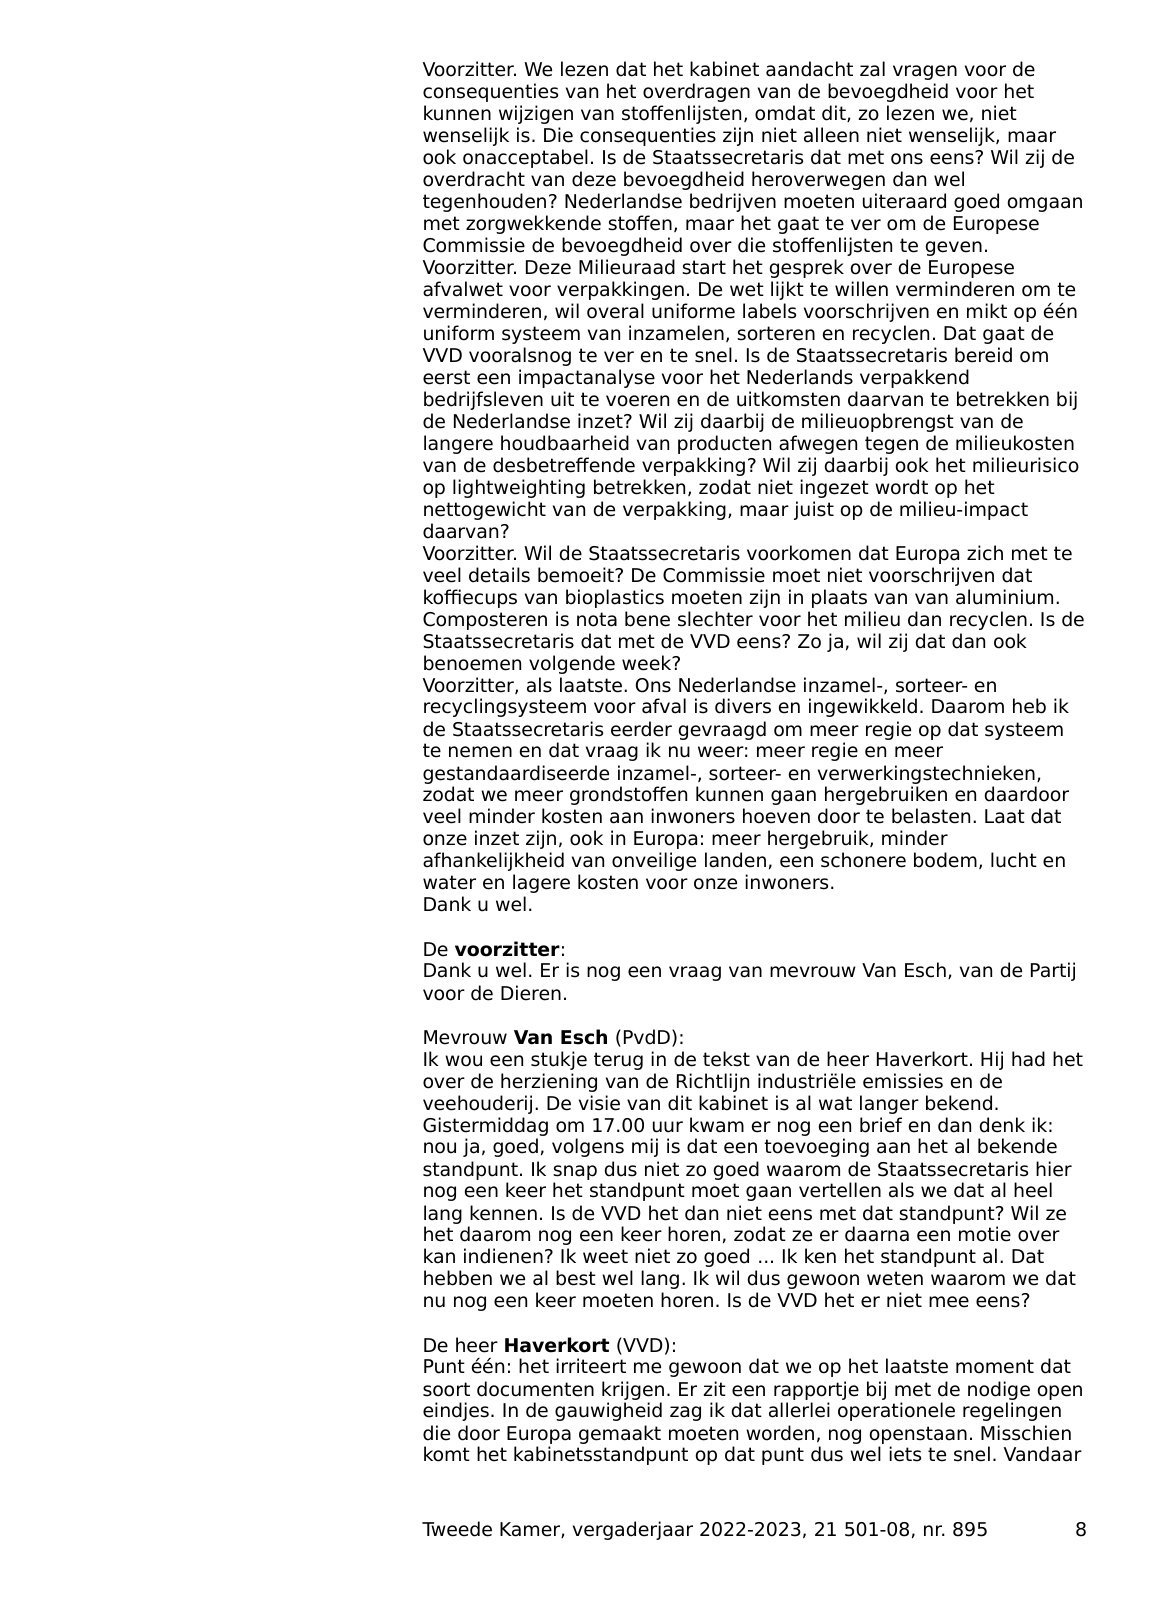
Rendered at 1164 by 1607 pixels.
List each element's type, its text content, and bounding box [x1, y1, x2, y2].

text Voorzitter, als laatste. Ons Nederlandse inzamel-, sorteer- en recyclingsysteem voor afval is divers en ingewikkeld. Daarom heb ik de Staatssecretaris eerder gevraagd om meer regie op dat systeem te nemen en dat vraag ik nu weer: meer regie en meer gestandaardiseerde inzamel-, sorteer- en verwerkingstechnieken, zodat we meer grondstoffen kunnen gaan hergebruiken en daardoor veel minder kosten aan inwoners hoeven door te belasten. Laat dat onze inzet zijn, ook in Europa: meer hergebruik, minder afhankelijkheid van onveilige landen, een schonere bodem, lucht en water en lagere kosten voor onze inwoners. [422, 674, 1087, 894]
text De heer Haverkort (VVD): [422, 1334, 1087, 1356]
text Dank u wel. Er is nog een vraag van mevrouw Van Esch, van de Partij voor de Dieren. [422, 960, 1087, 1004]
text Voorzitter. We lezen dat het kabinet aandacht zal vragen voor de consequenties van het overdragen van de bevoegdheid voor het kunnen wijzigen van stoffenlijsten, omdat dit, zo lezen we, niet wenselijk is. Die consequenties zijn niet alleen niet wenselijk, maar ook onacceptabel. Is de Staatssecretaris dat met ons eens? Wil zij de overdracht van deze bevoegdheid heroverwegen dan wel tegenhouden? Nederlandse bedrijven moeten uiteraard goed omgaan met zorgwekkende stoffen, maar het gaat te ver om de Europese Commissie de bevoegdheid over die stoffenlijsten te geven. [422, 59, 1087, 257]
text De voorzitter: [422, 938, 1087, 960]
text Ik wou een stukje terug in de tekst van de heer Haverkort. Hij had het over de herziening van de Richtlijn industriële emissies en de veehouderij. De visie van dit kabinet is al wat langer bekend. Gistermiddag om 17.00 uur kwam er nog een brief en dan denk ik: nou ja, goed, volgens mij is dat een toevoeging aan het al bekende standpunt. Ik snap dus niet zo goed waarom de Staatssecretaris hier nog een keer het standpunt moet gaan vertellen als we dat al heel lang kennen. Is de VVD het dan niet eens met dat standpunt? Wil ze het daarom nog een keer horen, zodat ze er daarna een motie over kan indienen? Ik weet niet zo goed ... Ik ken het standpunt al. Dat hebben we al best wel lang. Ik wil dus gewoon weten waarom we dat nu nog een keer moeten horen. Is de VVD het er niet mee eens? [422, 1048, 1087, 1312]
text Voorzitter. Wil de Staatssecretaris voorkomen dat Europa zich met te veel details bemoeit? De Commissie moet niet voorschrijven dat koffiecups van bioplastics moeten zijn in plaats van van aluminium. Composteren is nota bene slechter voor het milieu dan recyclen. Is de Staatssecretaris dat met de VVD eens? Zo ja, wil zij dat dan ook benoemen volgende week? [422, 543, 1087, 674]
text Dank u wel. [422, 894, 1087, 916]
text Mevrouw Van Esch (PvdD): [422, 1027, 1087, 1048]
text Punt één: het irriteert me gewoon dat we op het laatste moment dat soort documenten krijgen. Er zit een rapportje bij met de nodige open eindjes. In de gauwigheid zag ik dat allerlei operationele regelingen die door Europa gemaakt moeten worden, nog openstaan. Misschien komt het kabinetsstandpunt op dat punt dus wel iets te snel. Vandaar [422, 1356, 1087, 1466]
text Voorzitter. Deze Milieuraad start het gesprek over de Europese afvalwet voor verpakkingen. De wet lijkt te willen verminderen om te verminderen, wil overal uniforme labels voorschrijven en mikt op één uniform systeem van inzamelen, sorteren en recyclen. Dat gaat de VVD vooralsnog te ver en te snel. Is de Staatssecretaris bereid om eerst een impactanalyse voor het Nederlands verpakkend bedrijfsleven uit te voeren en de uitkomsten daarvan te betrekken bij de Nederlandse inzet? Wil zij daarbij de milieuopbrengst van de langere houdbaarheid van producten afwegen tegen de milieukosten van de desbetreffende verpakking? Wil zij daarbij ook het milieurisico op lightweighting betrekken, zodat niet ingezet wordt op het nettogewicht van de verpakking, maar juist op de milieu-impact daarvan? [422, 257, 1087, 543]
